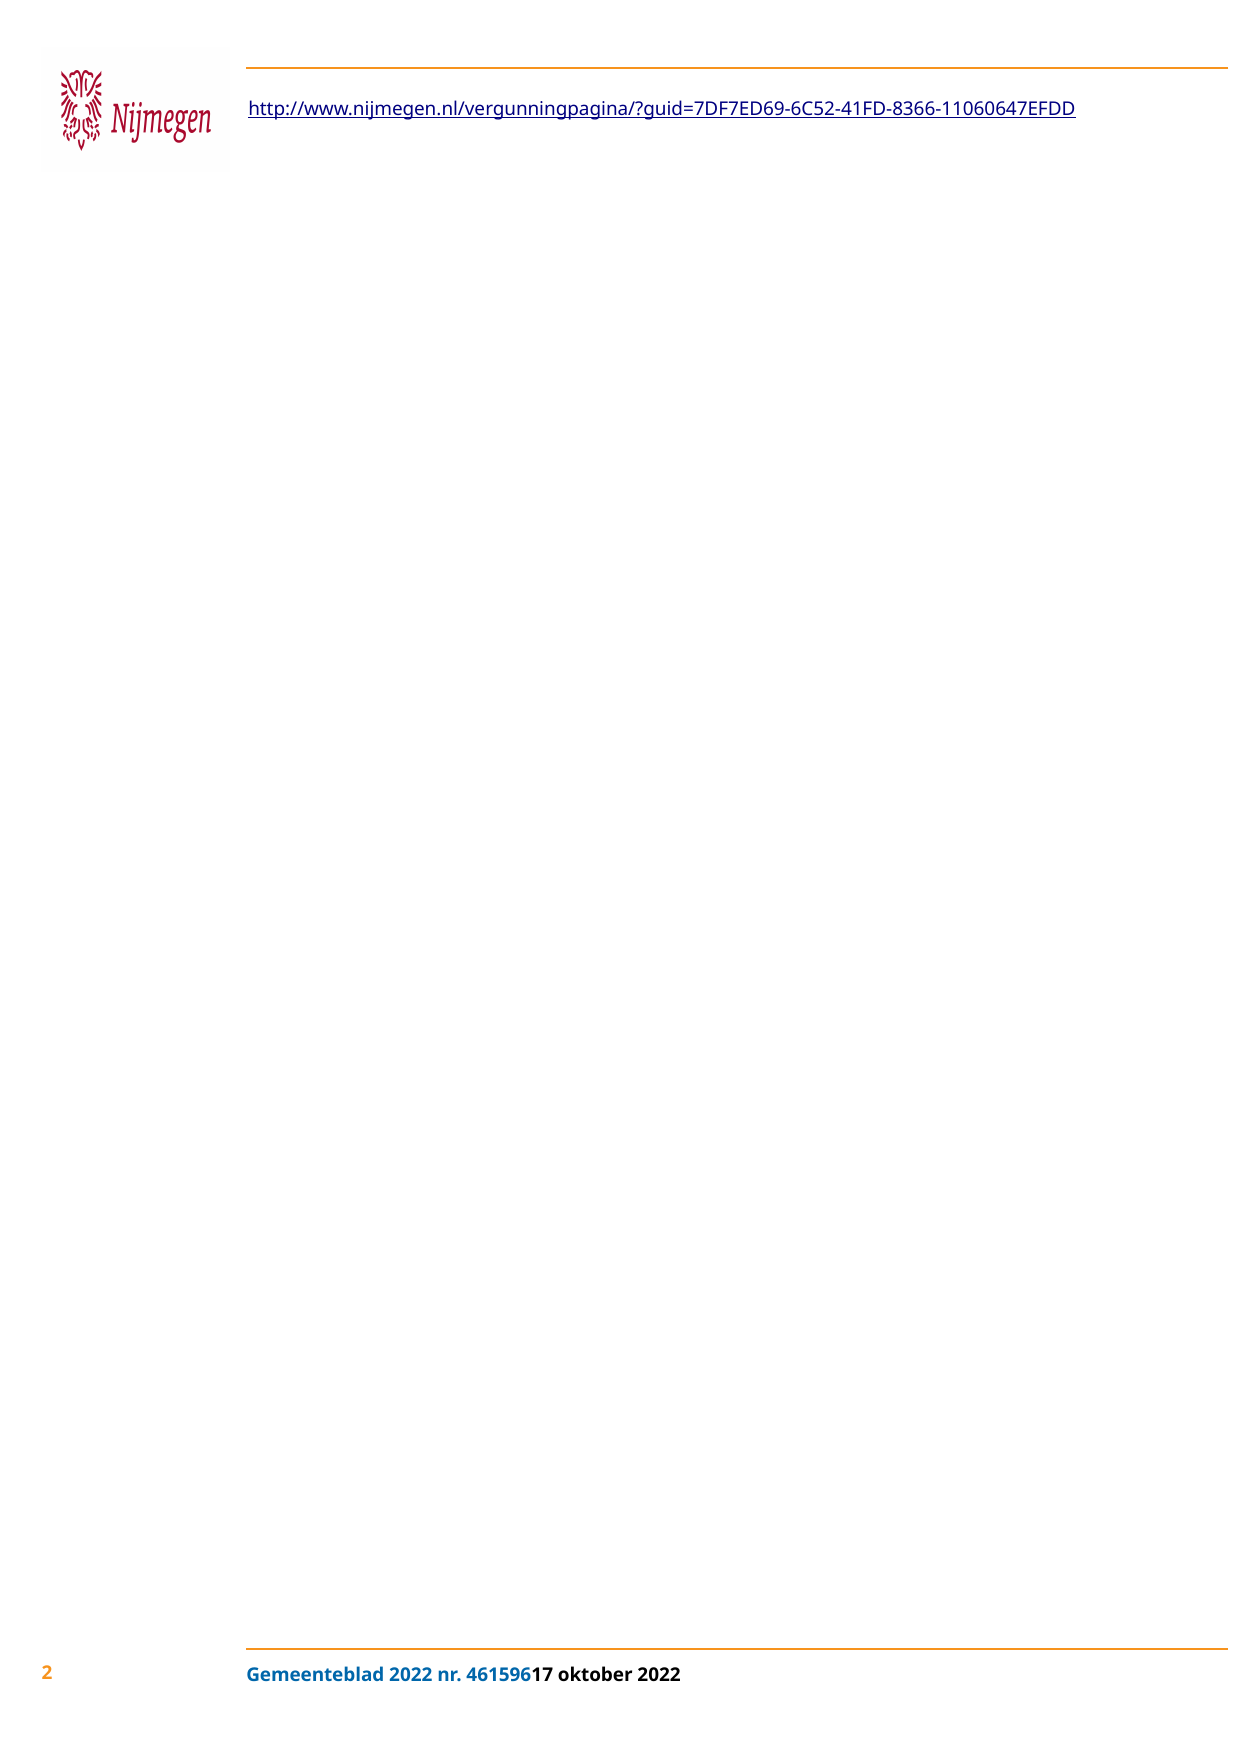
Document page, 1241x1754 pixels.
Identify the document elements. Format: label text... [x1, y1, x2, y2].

text http://www.nijmegen.nl/vergunningpagina/?guid=7DF7ED69-6C52-41FD-8366-11060647EFDD [248, 95, 1152, 121]
picture [41, 47, 231, 172]
